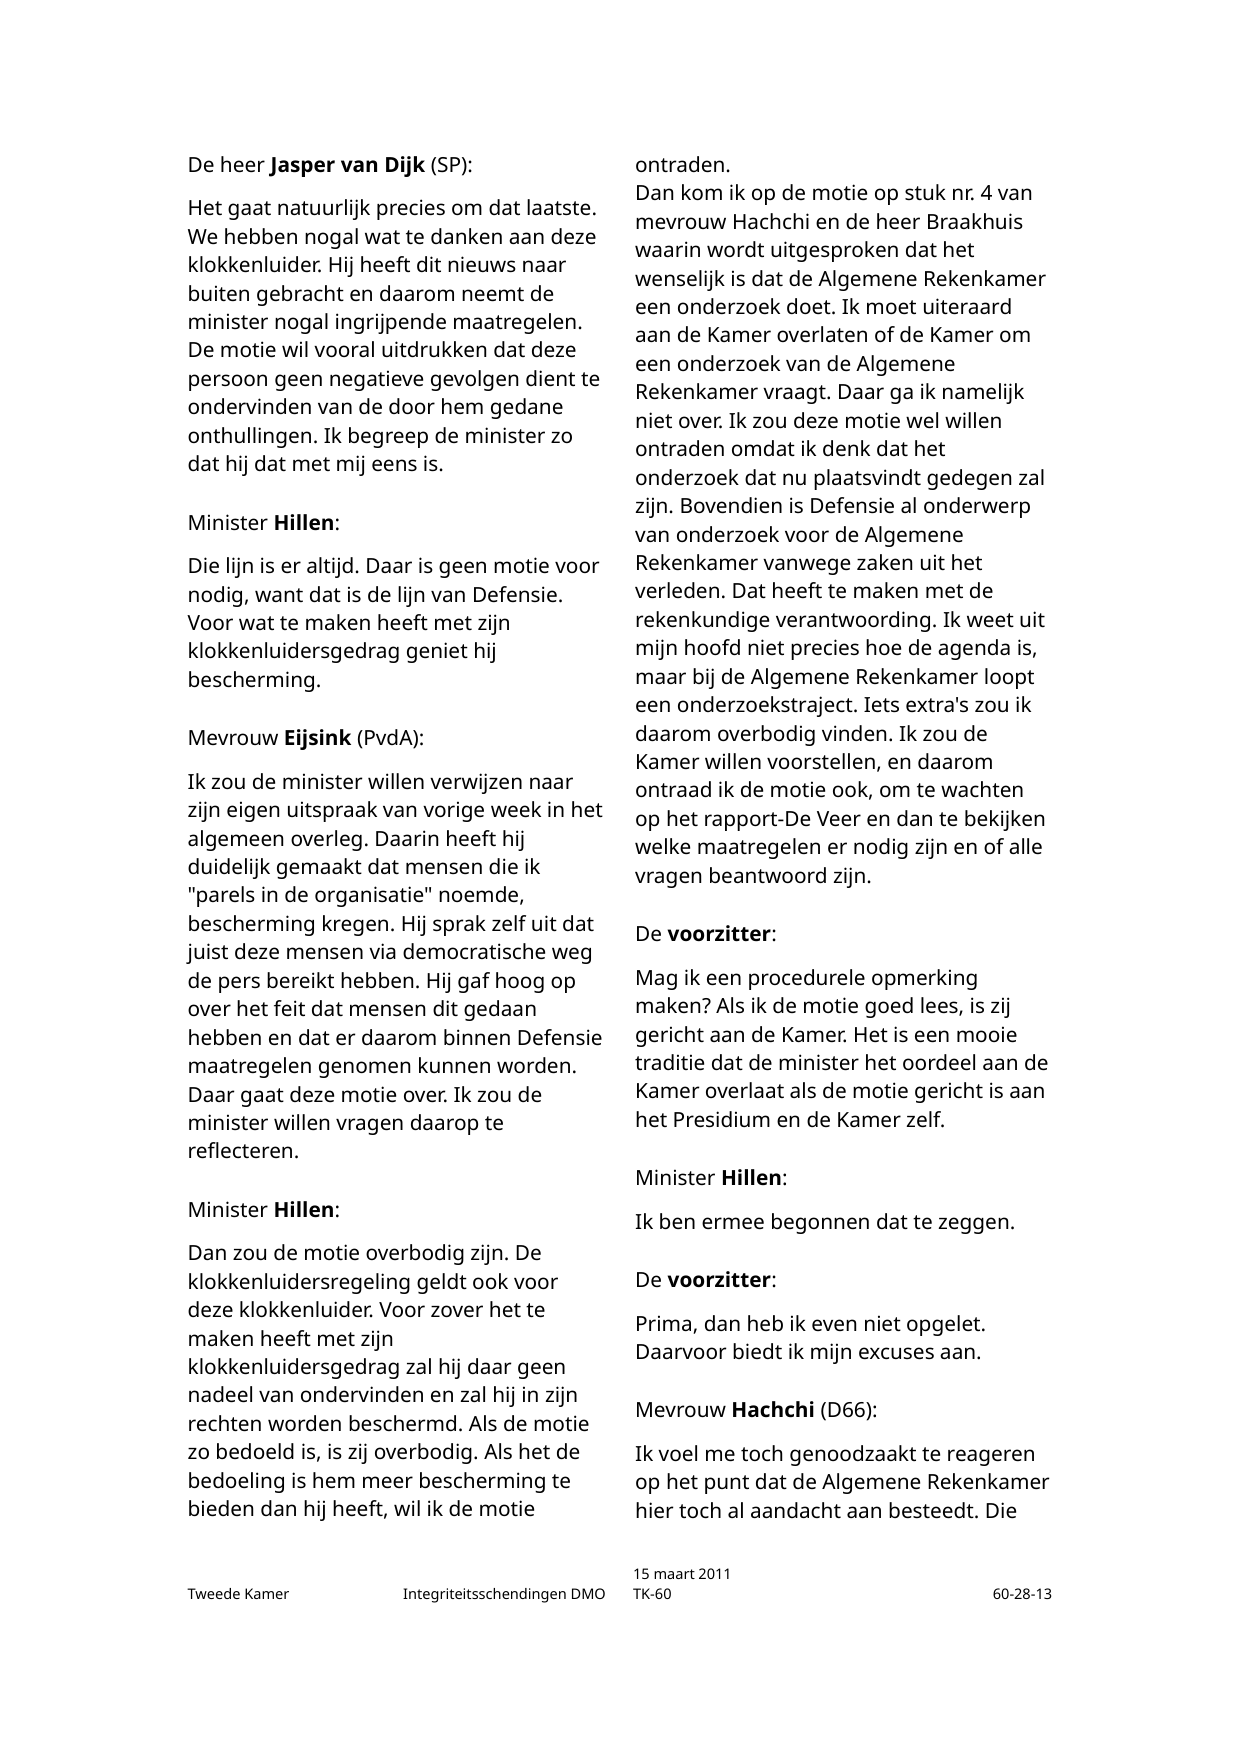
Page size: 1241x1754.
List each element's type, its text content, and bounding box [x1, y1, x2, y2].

text Mag ik een procedurele opmerking maken? Als ik de motie goed lees, is zij gericht aan de Kamer. Het is een mooie traditie dat de minister het oordeel aan de Kamer overlaat als de motie gericht is aan het Presidium en de Kamer zelf. [635, 963, 1053, 1133]
text Het gaat natuurlijk precies om dat laatste. We hebben nogal wat te danken aan deze klokkenluider. Hij heeft dit nieuws naar buiten gebracht en daarom neemt de minister nogal ingrijpende maatregelen. De motie wil vooral uitdrukken dat deze persoon geen negatieve gevolgen dient te ondervinden van de door hem gedane onthullingen. Ik begreep de minister zo dat hij dat met mij eens is. [187, 193, 605, 478]
text Dan zou de motie overbodig zijn. De klokkenluidersregeling geldt ook voor deze klokkenluider. Voor zover het te maken heeft met zijn klokkenluidersgedrag zal hij daar geen nadeel van ondervinden en zal hij in zijn rechten worden beschermd. Als de motie zo bedoeld is, is zij overbodig. Als het de bedoeling is hem meer bescherming te bieden dan hij heeft, wil ik de motie [187, 1238, 605, 1523]
text De heer Jasper van Dijk (SP): [187, 150, 605, 178]
text Ik zou de minister willen verwijzen naar zijn eigen uitspraak van vorige week in het algemeen overleg. Daarin heeft hij duidelijk gemaakt dat mensen die ik "parels in de organisatie" noemde, bescherming kregen. Hij sprak zelf uit dat juist deze mensen via democratische weg de pers bereikt hebben. Hij gaf hoog op over het feit dat mensen dit gedaan hebben en dat er daarom binnen Defensie maatregelen genomen kunnen worden. Daar gaat deze motie over. Ik zou de minister willen vragen daarop te reflecteren. [187, 767, 605, 1165]
text Minister Hillen: [187, 508, 605, 536]
text Prima, dan heb ik even niet opgelet. Daarvoor biedt ik mijn excuses aan. [635, 1309, 1053, 1366]
text ontraden. [635, 150, 1053, 178]
text Mevrouw Hachchi (D66): [635, 1396, 1053, 1424]
text De voorzitter: [635, 1265, 1053, 1294]
text Mevrouw Eijsink (PvdA): [187, 723, 605, 752]
text De voorzitter: [635, 919, 1053, 948]
text Ik voel me toch genoodzaakt te reageren op het punt dat de Algemene Rekenkamer hier toch al aandacht aan besteedt. Die [635, 1439, 1053, 1524]
text Die lijn is er altijd. Daar is geen motie voor nodig, want dat is de lijn van Defensie. Voor wat te maken heeft met zijn klokkenluidersgedrag geniet hij bescherming. [187, 551, 605, 693]
text Ik ben ermee begonnen dat te zeggen. [635, 1207, 1053, 1235]
text Minister Hillen: [187, 1195, 605, 1223]
text Dan kom ik op de motie op stuk nr. 4 van mevrouw Hachchi en de heer Braakhuis waarin wordt uitgesproken dat het wenselijk is dat de Algemene Rekenkamer een onderzoek doet. Ik moet uiteraard aan de Kamer overlaten of de Kamer om een onderzoek van de Algemene Rekenkamer vraagt. Daar ga ik namelijk niet over. Ik zou deze motie wel willen ontraden omdat ik denk dat het onderzoek dat nu plaatsvindt gedegen zal zijn. Bovendien is Defensie al onderwerp van onderzoek voor de Algemene Rekenkamer vanwege zaken uit het verleden. Dat heeft te maken met de rekenkundige verantwoording. Ik weet uit mijn hoofd niet precies hoe de agenda is, maar bij de Algemene Rekenkamer loopt een onderzoekstraject. Iets extra's zou ik daarom overbodig vinden. Ik zou de Kamer willen voorstellen, en daarom ontraad ik de motie ook, om te wachten op het rapport-De Veer en dan te bekijken welke maatregelen er nodig zijn en of alle vragen beantwoord zijn. [635, 178, 1053, 889]
text Minister Hillen: [635, 1163, 1053, 1192]
